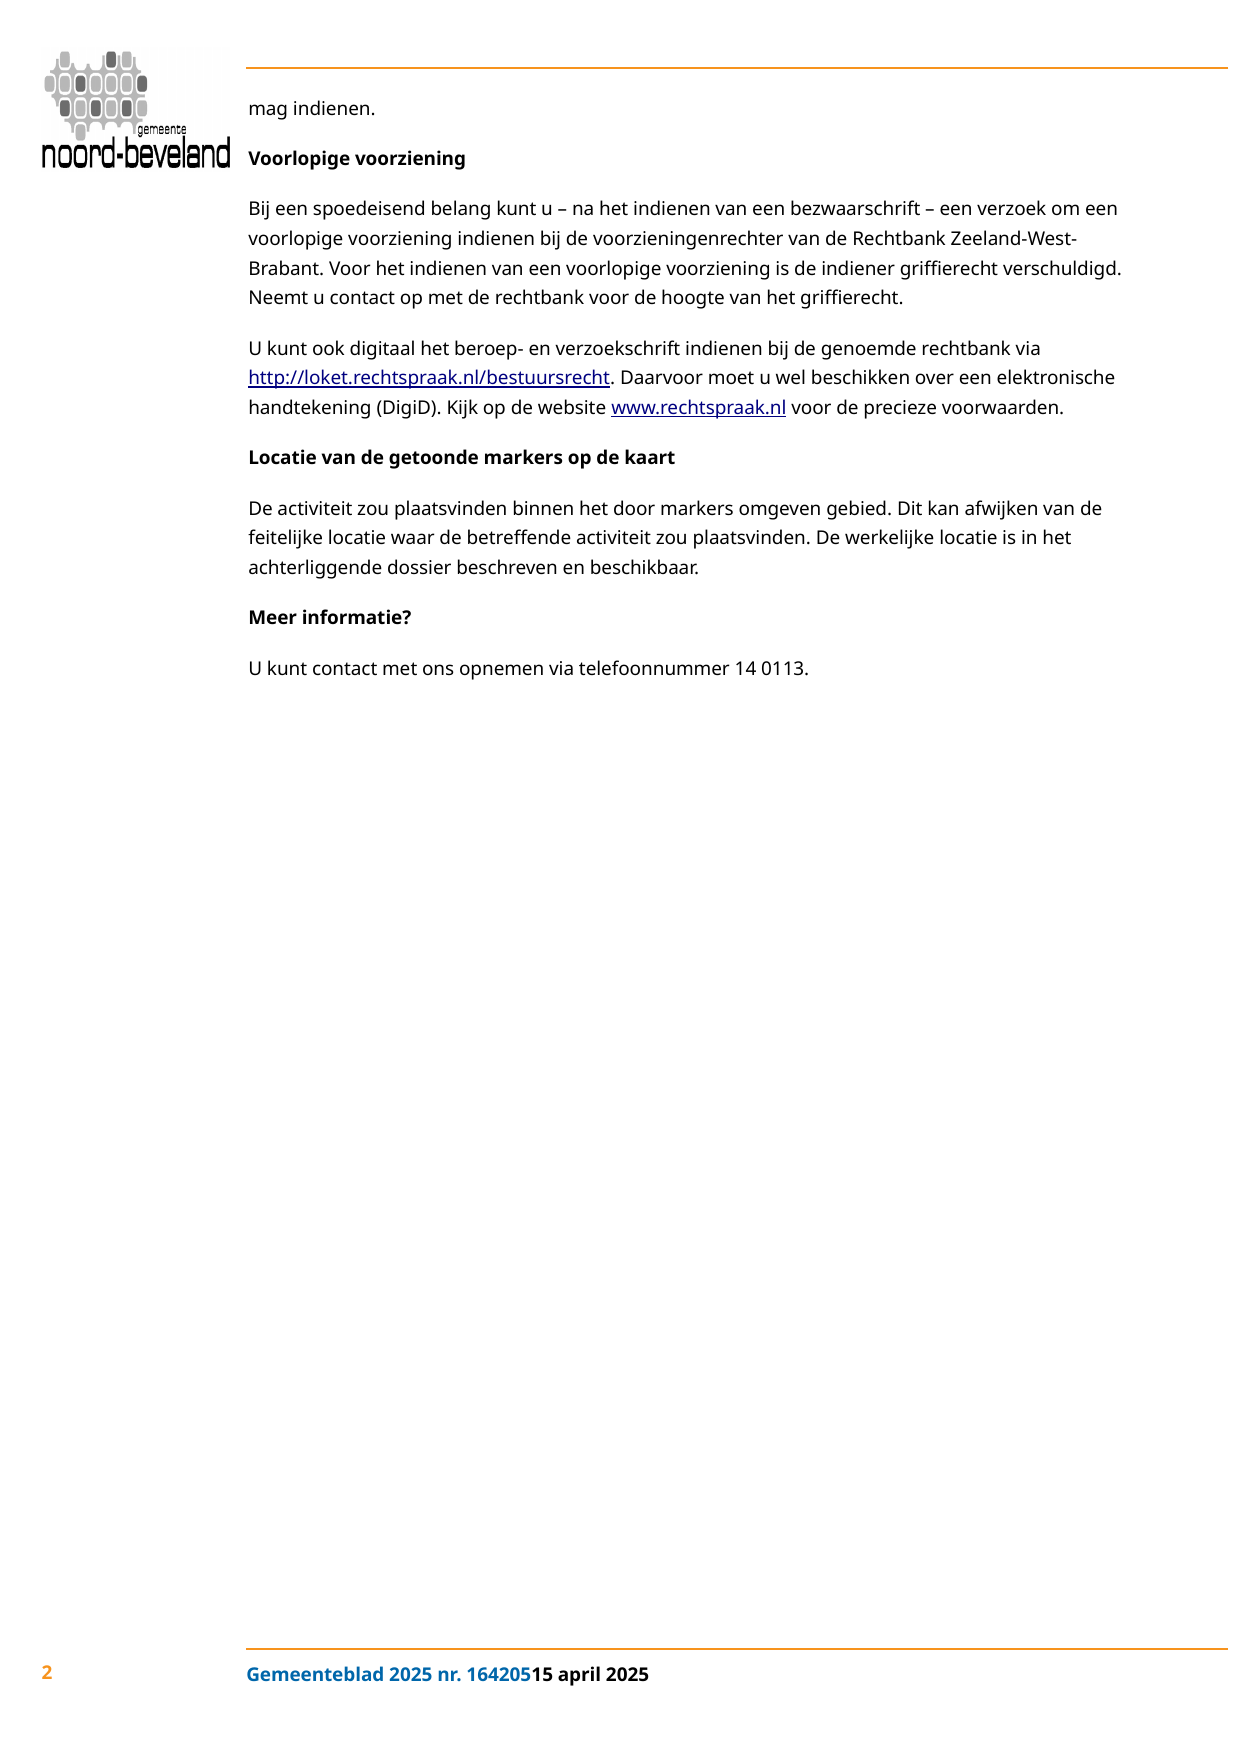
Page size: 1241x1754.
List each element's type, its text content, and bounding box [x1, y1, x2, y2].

picture [41, 47, 231, 172]
text Voorlopige voorziening [248, 145, 1152, 171]
text U kunt ook digitaal het beroep- en verzoekschrift indienen bij de genoemde rechtbank via http://loket.rechtspraak.nl/bestuursrecht. Daarvoor moet u wel beschikken over een elektronische handtekening (DigiD). Kijk op de website www.rechtspraak.nl voor de precieze voorwaarden. [248, 335, 1152, 420]
text U kunt contact met ons opnemen via telefoonnummer 14 0113. [248, 655, 1152, 681]
text Locatie van de getoonde markers op de kaart [248, 444, 1152, 470]
text mag indienen. [248, 95, 1152, 121]
text Bij een spoedeisend belang kunt u – na het indienen van een bezwaarschrift – een verzoek om een voorlopige voorziening indienen bij de voorzieningenrechter van de Rechtbank Zeeland-West-Brabant. Voor het indienen van een voorlopige voorziening is de indiener griffierecht verschuldigd. Neemt u contact op met de rechtbank voor de hoogte van het griffierecht. [248, 196, 1152, 310]
text Meer informatie? [248, 604, 1152, 630]
text De activiteit zou plaatsvinden binnen het door markers omgeven gebied. Dit kan afwijken van de feitelijke locatie waar de betreffende activiteit zou plaatsvinden. De werkelijke locatie is in het achterliggende dossier beschreven en beschikbaar. [248, 495, 1152, 580]
